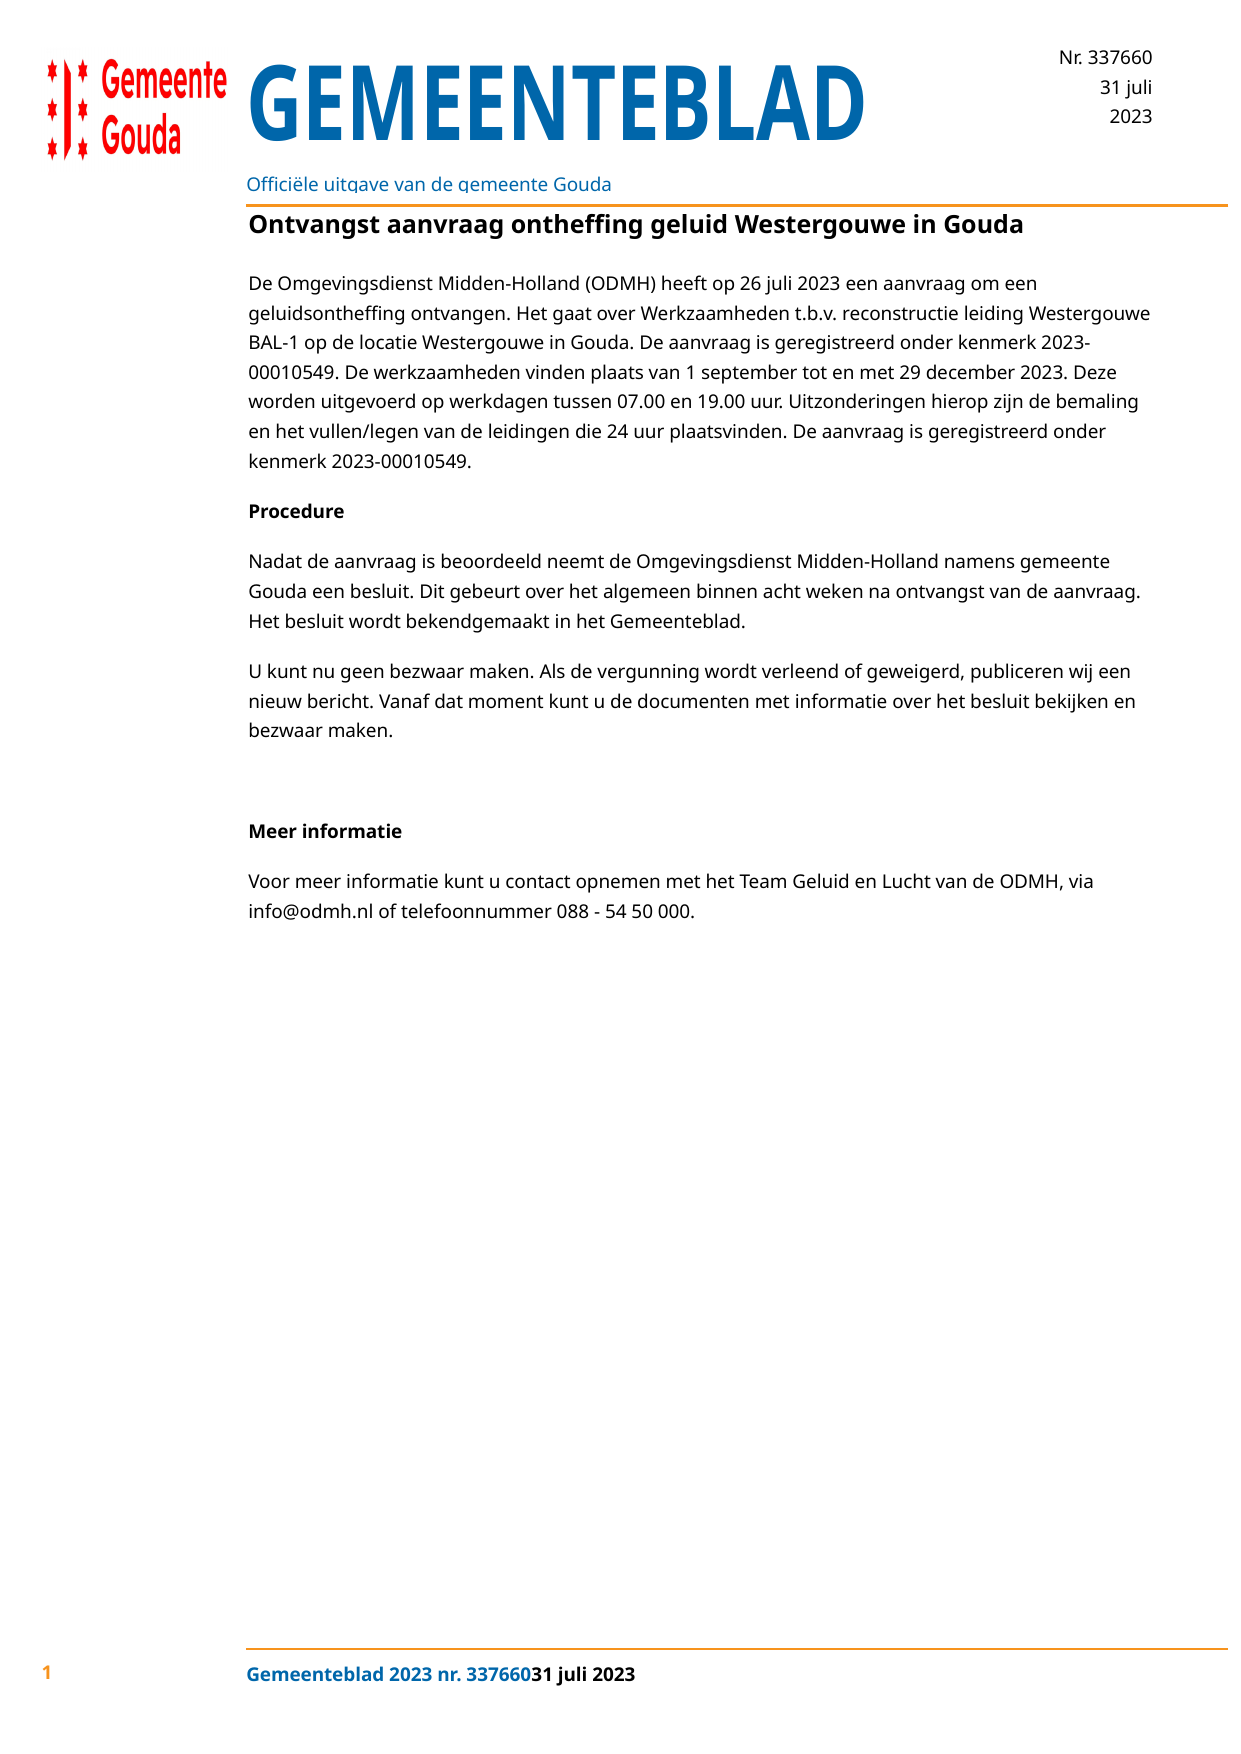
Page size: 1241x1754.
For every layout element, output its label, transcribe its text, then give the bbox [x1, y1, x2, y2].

text Nadat de aanvraag is beoordeeld neemt de Omgevingsdienst Midden-Holland namens gemeente Gouda een besluit. Dit gebeurt over het algemeen binnen acht weken na ontvangst van de aanvraag. Het besluit wordt bekendgemaakt in het Gemeenteblad. [248, 549, 1152, 633]
picture [41, 47, 231, 172]
text Meer informatie [248, 818, 1152, 844]
text De Omgevingsdienst Midden-Holland (ODMH) heeft op 26 juli 2023 een aanvraag om een geluidsontheffing ontvangen. Het gaat over Werkzaamheden t.b.v. reconstructie leiding Westergouwe BAL-1 op de locatie Westergouwe in Gouda. De aanvraag is geregistreerd onder kenmerk 2023-00010549. De werkzaamheden vinden plaats van 1 september tot en met 29 december 2023. Deze worden uitgevoerd op werkdagen tussen 07.00 en 19.00 uur. Uitzonderingen hierop zijn de bemaling en het vullen/legen van de leidingen die 24 uur plaatsvinden. De aanvraag is geregistreerd onder kenmerk 2023-00010549. [248, 270, 1152, 473]
text Ontvangst aanvraag ontheffing geluid Westergouwe in Gouda [248, 207, 1152, 241]
text Voor meer informatie kunt u contact opnemen met het Team Geluid en Lucht van de ODMH, via info@odmh.nl of telefoonnummer 088 - 54 50 000. [248, 869, 1152, 924]
text U kunt nu geen bezwaar maken. Als de vergunning wordt verleend of geweigerd, publiceren wij een nieuw bericht. Vanaf dat moment kunt u de documenten met informatie over het besluit bekijken en bezwaar maken. [248, 658, 1152, 743]
text Procedure [248, 498, 1152, 524]
